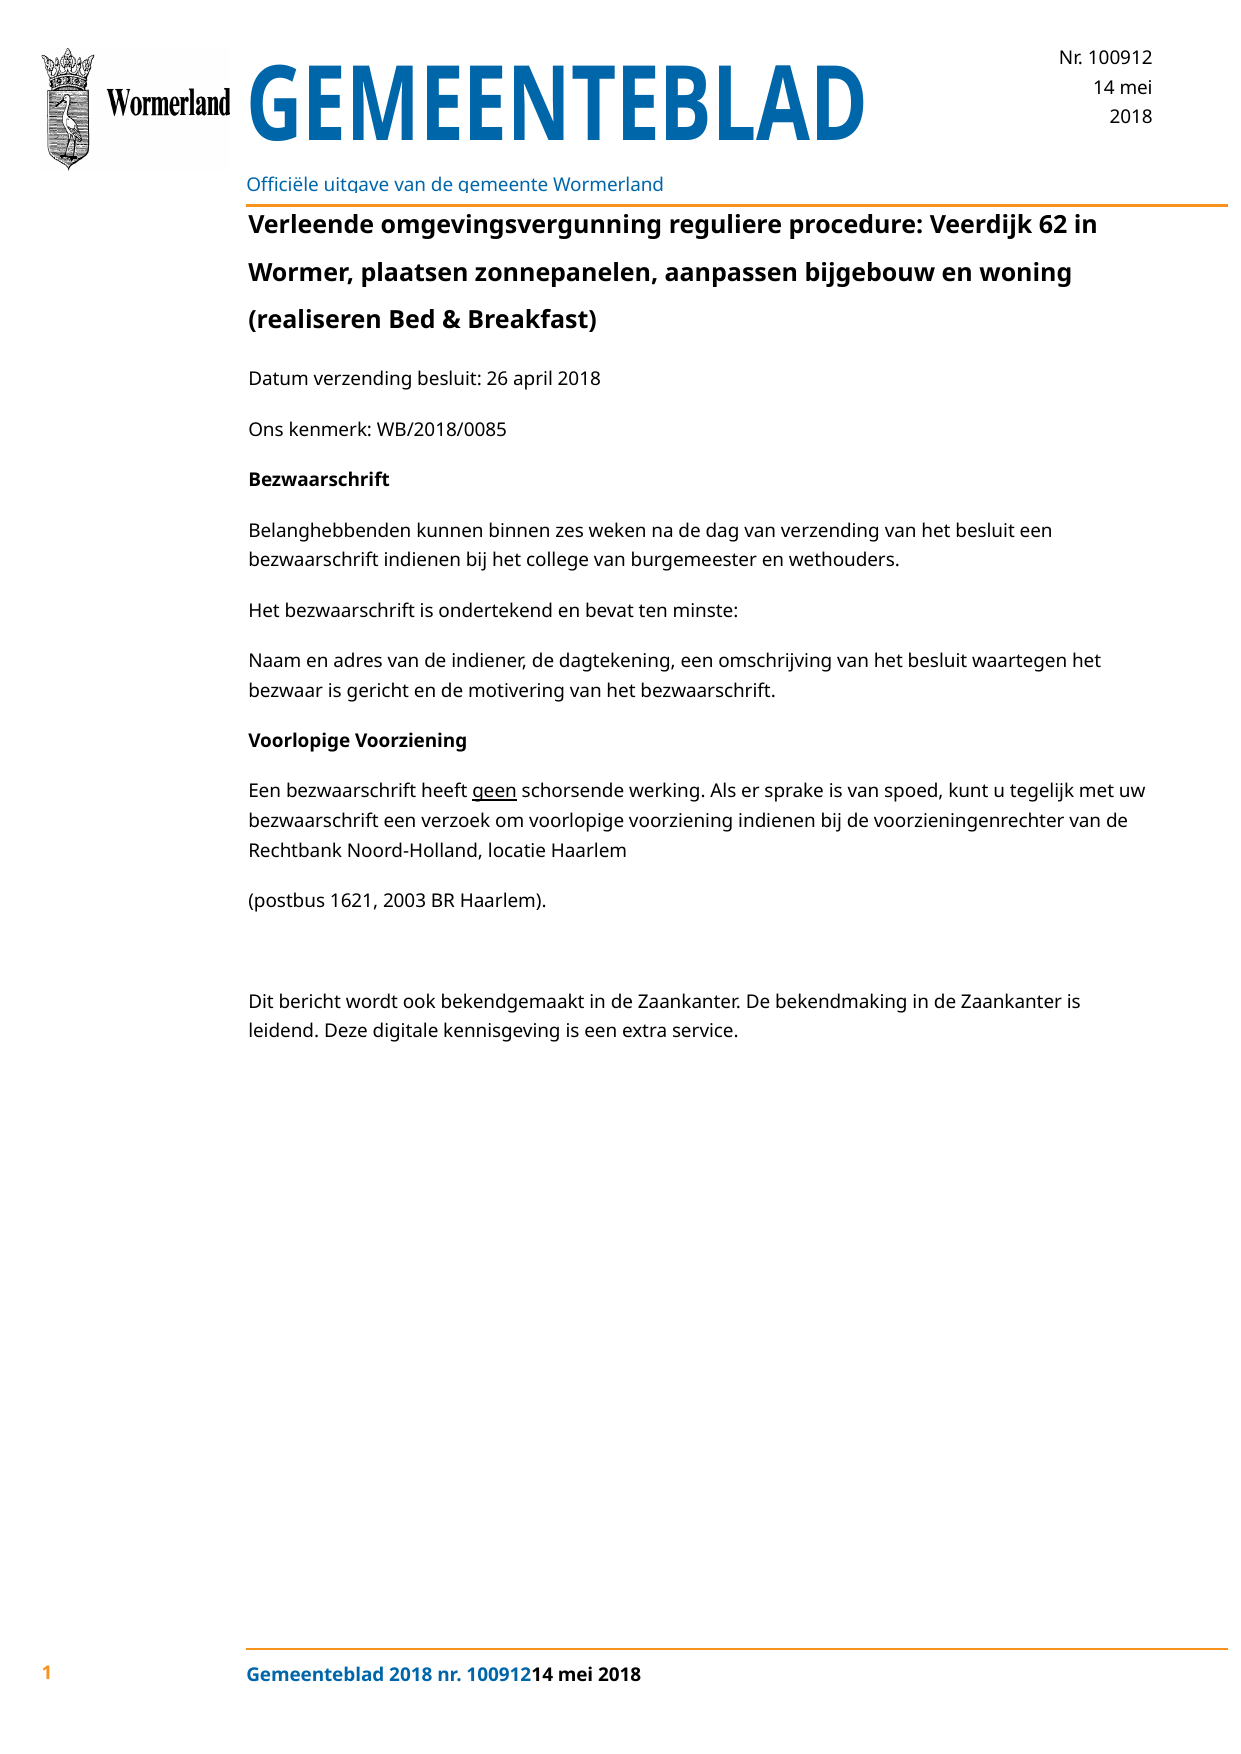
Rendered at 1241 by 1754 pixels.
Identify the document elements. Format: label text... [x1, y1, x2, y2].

text (postbus 1621, 2003 BR Haarlem). [248, 887, 1152, 913]
text Dit bericht wordt ook bekendgemaakt in de Zaankanter. De bekendmaking in de Zaankanter is leidend. Deze digitale kennisgeving is een extra service. [248, 988, 1152, 1043]
text Bezwaarschrift [248, 466, 1152, 492]
text Een bezwaarschrift heeft geen schorsende werking. Als er sprake is van spoed, kunt u tegelijk met uw bezwaarschrift een verzoek om voorlopige voorziening indienen bij de voorzieningenrechter van de Rechtbank Noord-Holland, locatie Haarlem [248, 778, 1152, 862]
text Belanghebbenden kunnen binnen zes weken na de dag van verzending van het besluit een bezwaarschrift indienen bij het college van burgemeester en wethouders. [248, 517, 1152, 572]
picture [41, 47, 231, 172]
text Voorlopige Voorziening [248, 727, 1152, 753]
text Het bezwaarschrift is ondertekend en bevat ten minste: [248, 597, 1152, 622]
text Verleende omgevingsvergunning reguliere procedure: Veerdijk 62 in Wormer, plaatsen zonnepanelen, aanpassen bijgebouw en woning (realiseren Bed & Breakfast) [248, 207, 1152, 336]
text Naam en adres van de indiener, de dagtekening, een omschrijving van het besluit waartegen het bezwaar is gericht en de motivering van het bezwaarschrift. [248, 647, 1152, 702]
text Ons kenmerk: WB/2018/0085 [248, 416, 1152, 442]
text Datum verzending besluit: 26 april 2018 [248, 366, 1152, 391]
